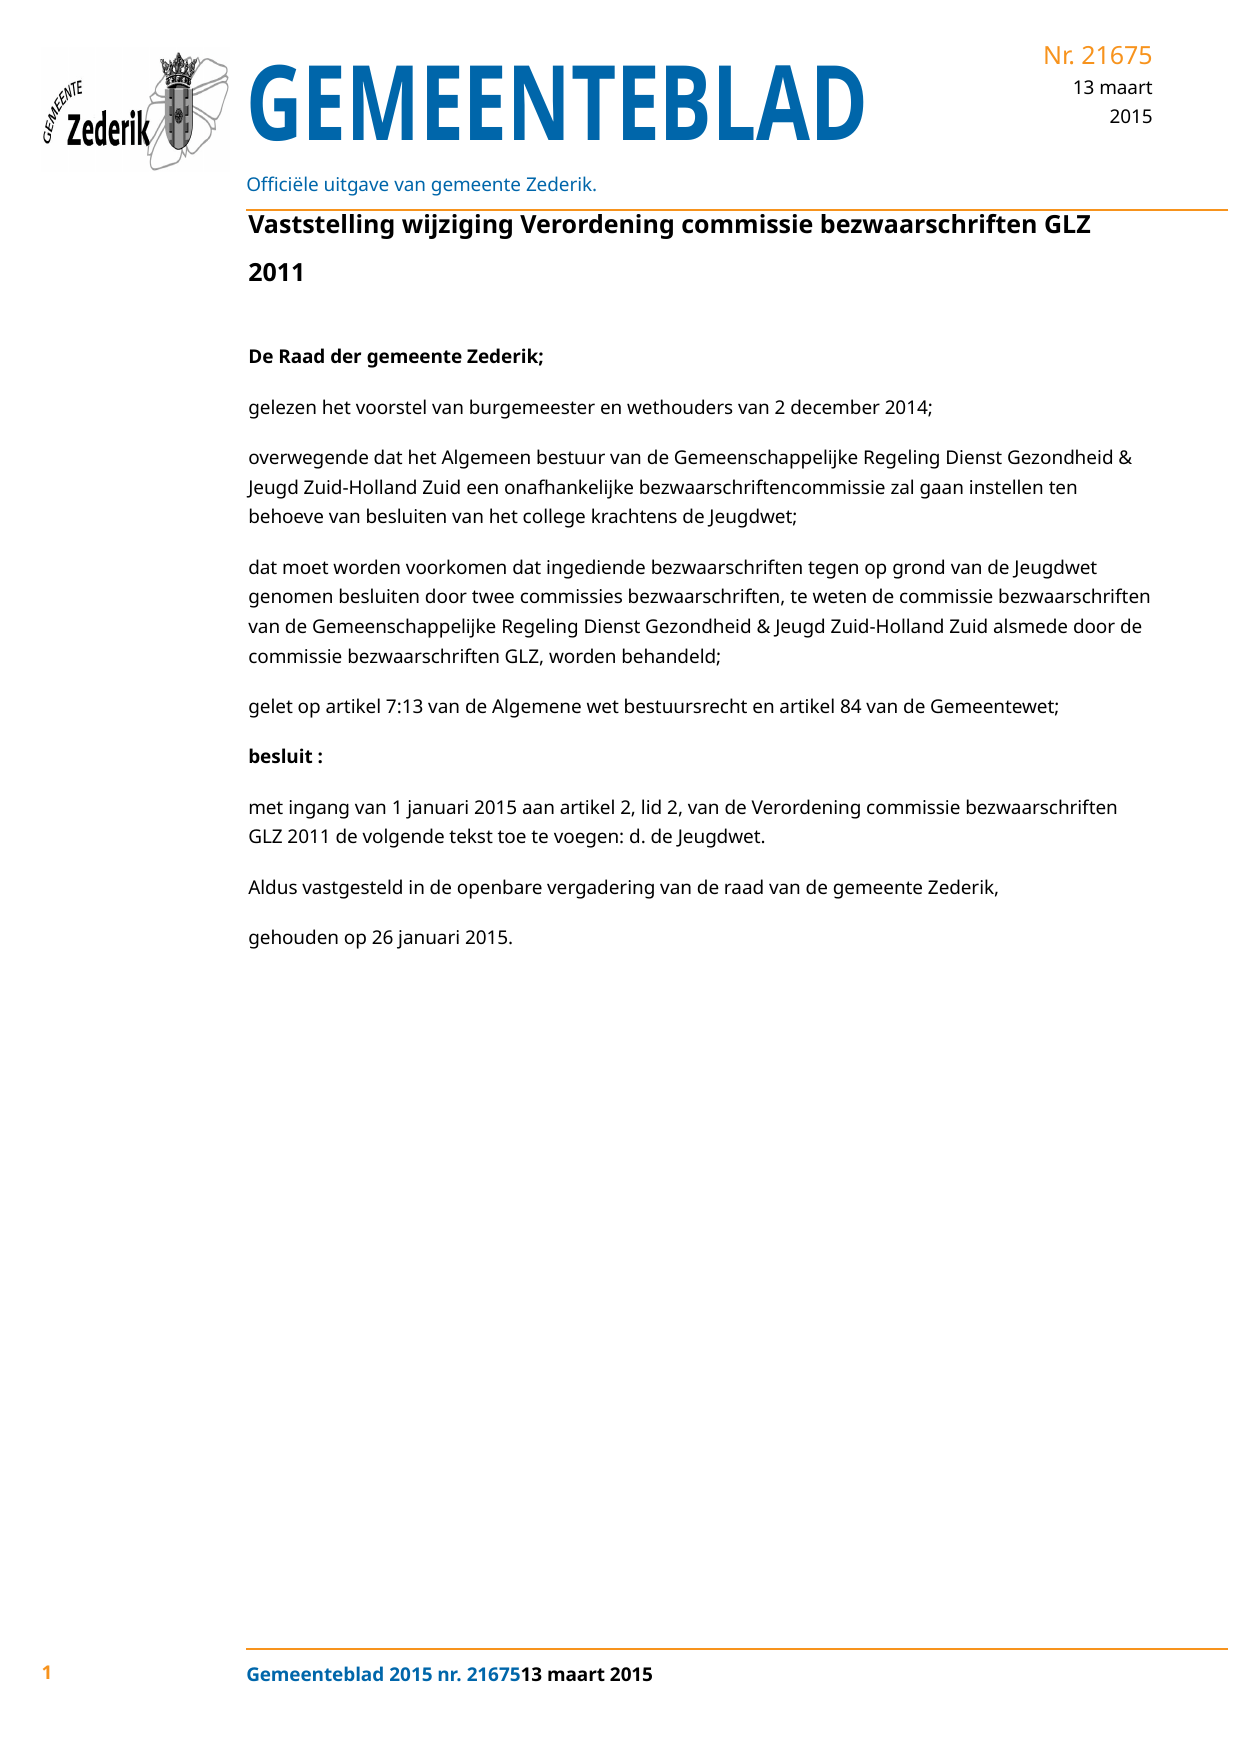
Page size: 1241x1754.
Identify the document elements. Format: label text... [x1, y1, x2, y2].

text gelezen het voorstel van burgemeester en wethouders van 2 december 2014; [248, 394, 1152, 420]
text met ingang van 1 januari 2015 aan artikel 2, lid 2, van de Verordening commissie bezwaarschriften GLZ 2011 de volgende tekst toe te voegen: d. de Jeugdwet. [248, 794, 1152, 849]
text gelet op artikel 7:13 van de Algemene wet bestuursrecht en artikel 84 van de Gemeentewet; [248, 693, 1152, 719]
text besluit : [248, 744, 1152, 769]
text Vaststelling wijziging Verordening commissie bezwaarschriften GLZ 2011 [248, 211, 1152, 288]
picture [41, 47, 231, 172]
text gehouden op 26 januari 2015. [248, 924, 1152, 950]
text overwegende dat het Algemeen bestuur van de Gemeenschappelijke Regeling Dienst Gezondheid & Jeugd Zuid-Holland Zuid een onafhankelijke bezwaarschriftencommissie zal gaan instellen ten behoeve van besluiten van het college krachtens de Jeugdwet; [248, 444, 1152, 529]
text dat moet worden voorkomen dat ingediende bezwaarschriften tegen op grond van de Jeugdwet genomen besluiten door twee commissies bezwaarschriften, te weten de commissie bezwaarschriften van de Gemeenschappelijke Regeling Dienst Gezondheid & Jeugd Zuid-Holland Zuid alsmede door de commissie bezwaarschriften GLZ, worden behandeld; [248, 554, 1152, 668]
text De Raad der gemeente Zederik; [248, 344, 1152, 369]
text Aldus vastgesteld in de openbare vergadering van de raad van de gemeente Zederik, [248, 874, 1152, 900]
